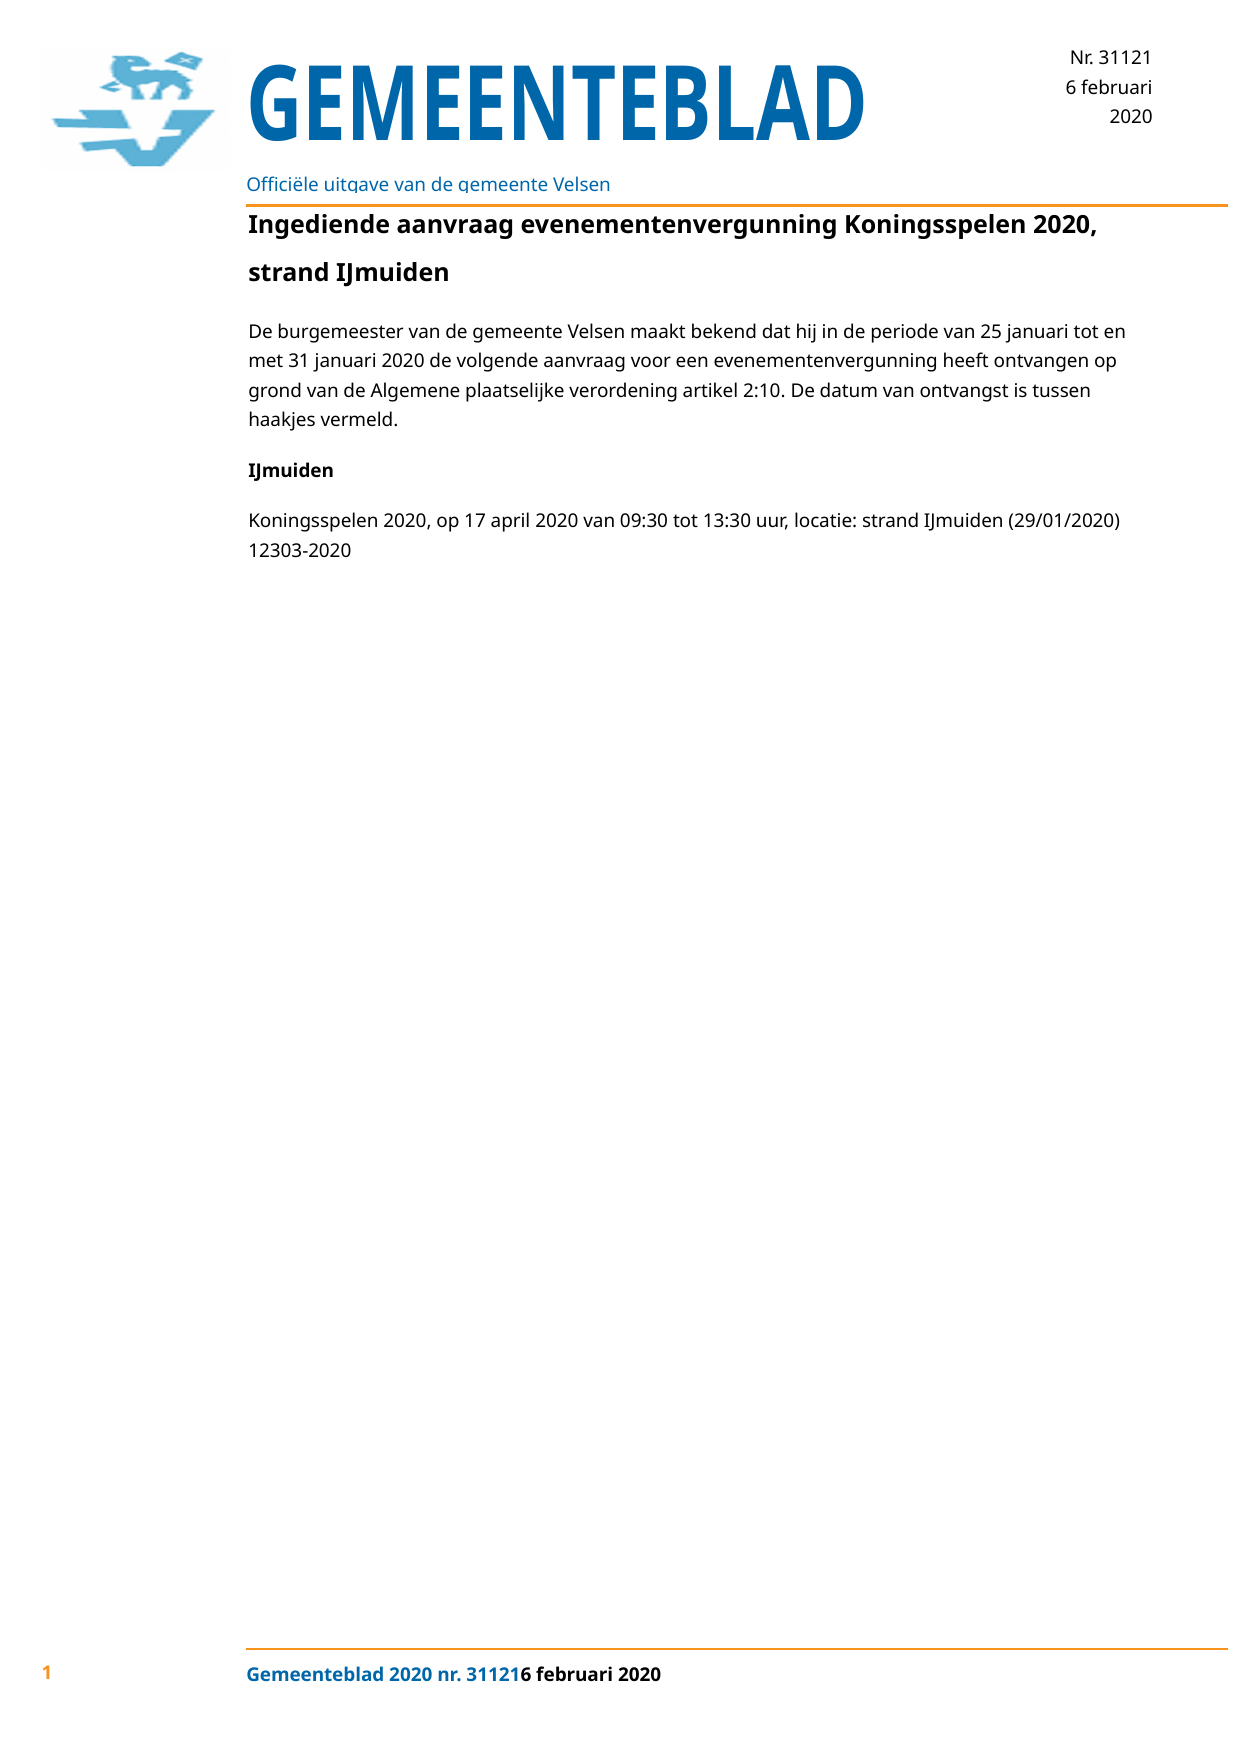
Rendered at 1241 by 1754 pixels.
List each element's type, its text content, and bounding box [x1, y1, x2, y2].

picture [41, 47, 231, 172]
text Koningsspelen 2020, op 17 april 2020 van 09:30 tot 13:30 uur, locatie: strand IJmuiden (29/01/2020) 12303-2020 [248, 507, 1152, 563]
text IJmuiden [248, 457, 1152, 483]
text De burgemeester van de gemeente Velsen maakt bekend dat hij in de periode van 25 januari tot en met 31 januari 2020 de volgende aanvraag voor een evenementenvergunning heeft ontvangen op grond van de Algemene plaatselijke verordening artikel 2:10. De datum van ontvangst is tussen haakjes vermeld. [248, 318, 1152, 432]
text Ingediende aanvraag evenementenvergunning Koningsspelen 2020, strand IJmuiden [248, 207, 1152, 288]
